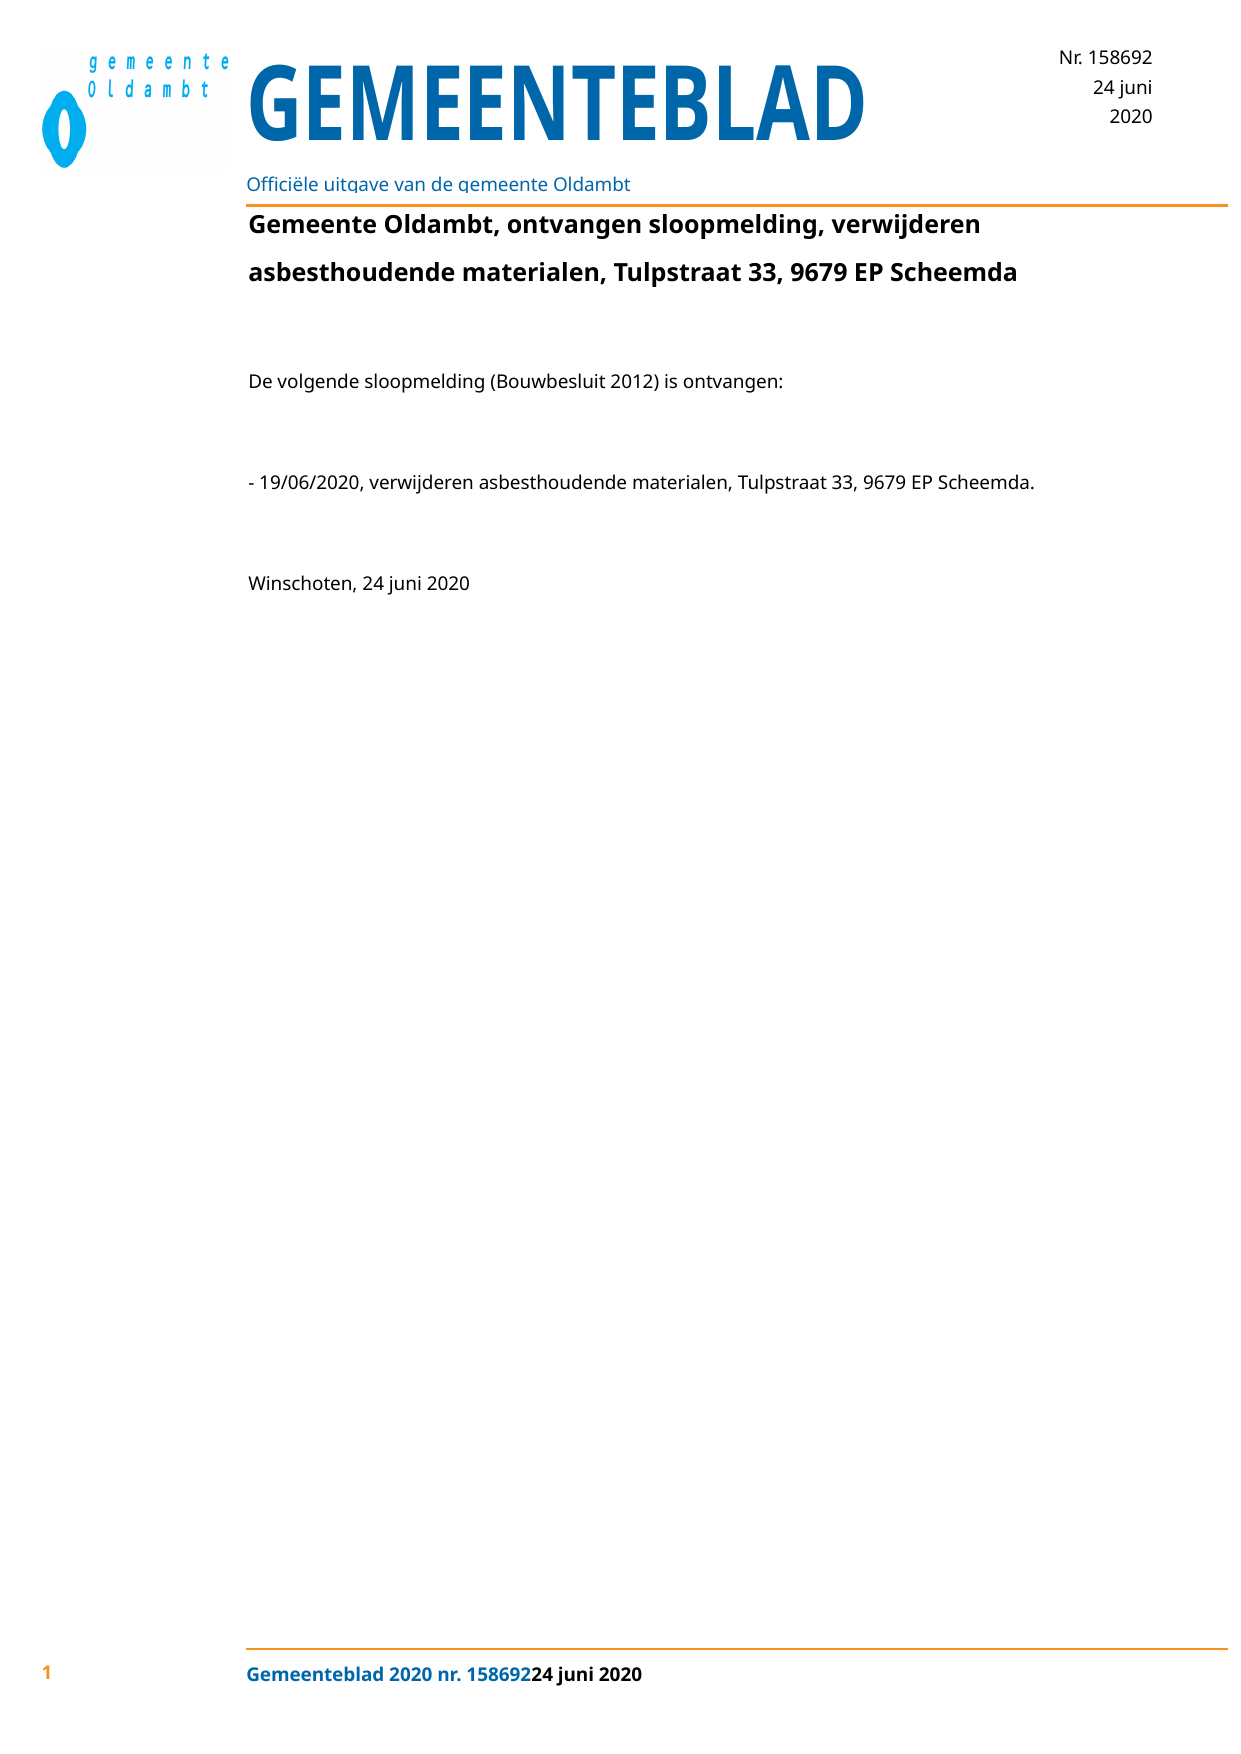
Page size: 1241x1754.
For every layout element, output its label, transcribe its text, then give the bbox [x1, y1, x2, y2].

text - 19/06/2020, verwijderen asbesthoudende materialen, Tulpstraat 33, 9679 EP Scheemda. [248, 469, 1152, 495]
picture [41, 47, 231, 172]
text Winschoten, 24 juni 2020 [248, 570, 1152, 596]
text De volgende sloopmelding (Bouwbesluit 2012) is ontvangen: [248, 368, 1152, 394]
text Gemeente Oldambt, ontvangen sloopmelding, verwijderen asbesthoudende materialen, Tulpstraat 33, 9679 EP Scheemda [248, 207, 1152, 288]
